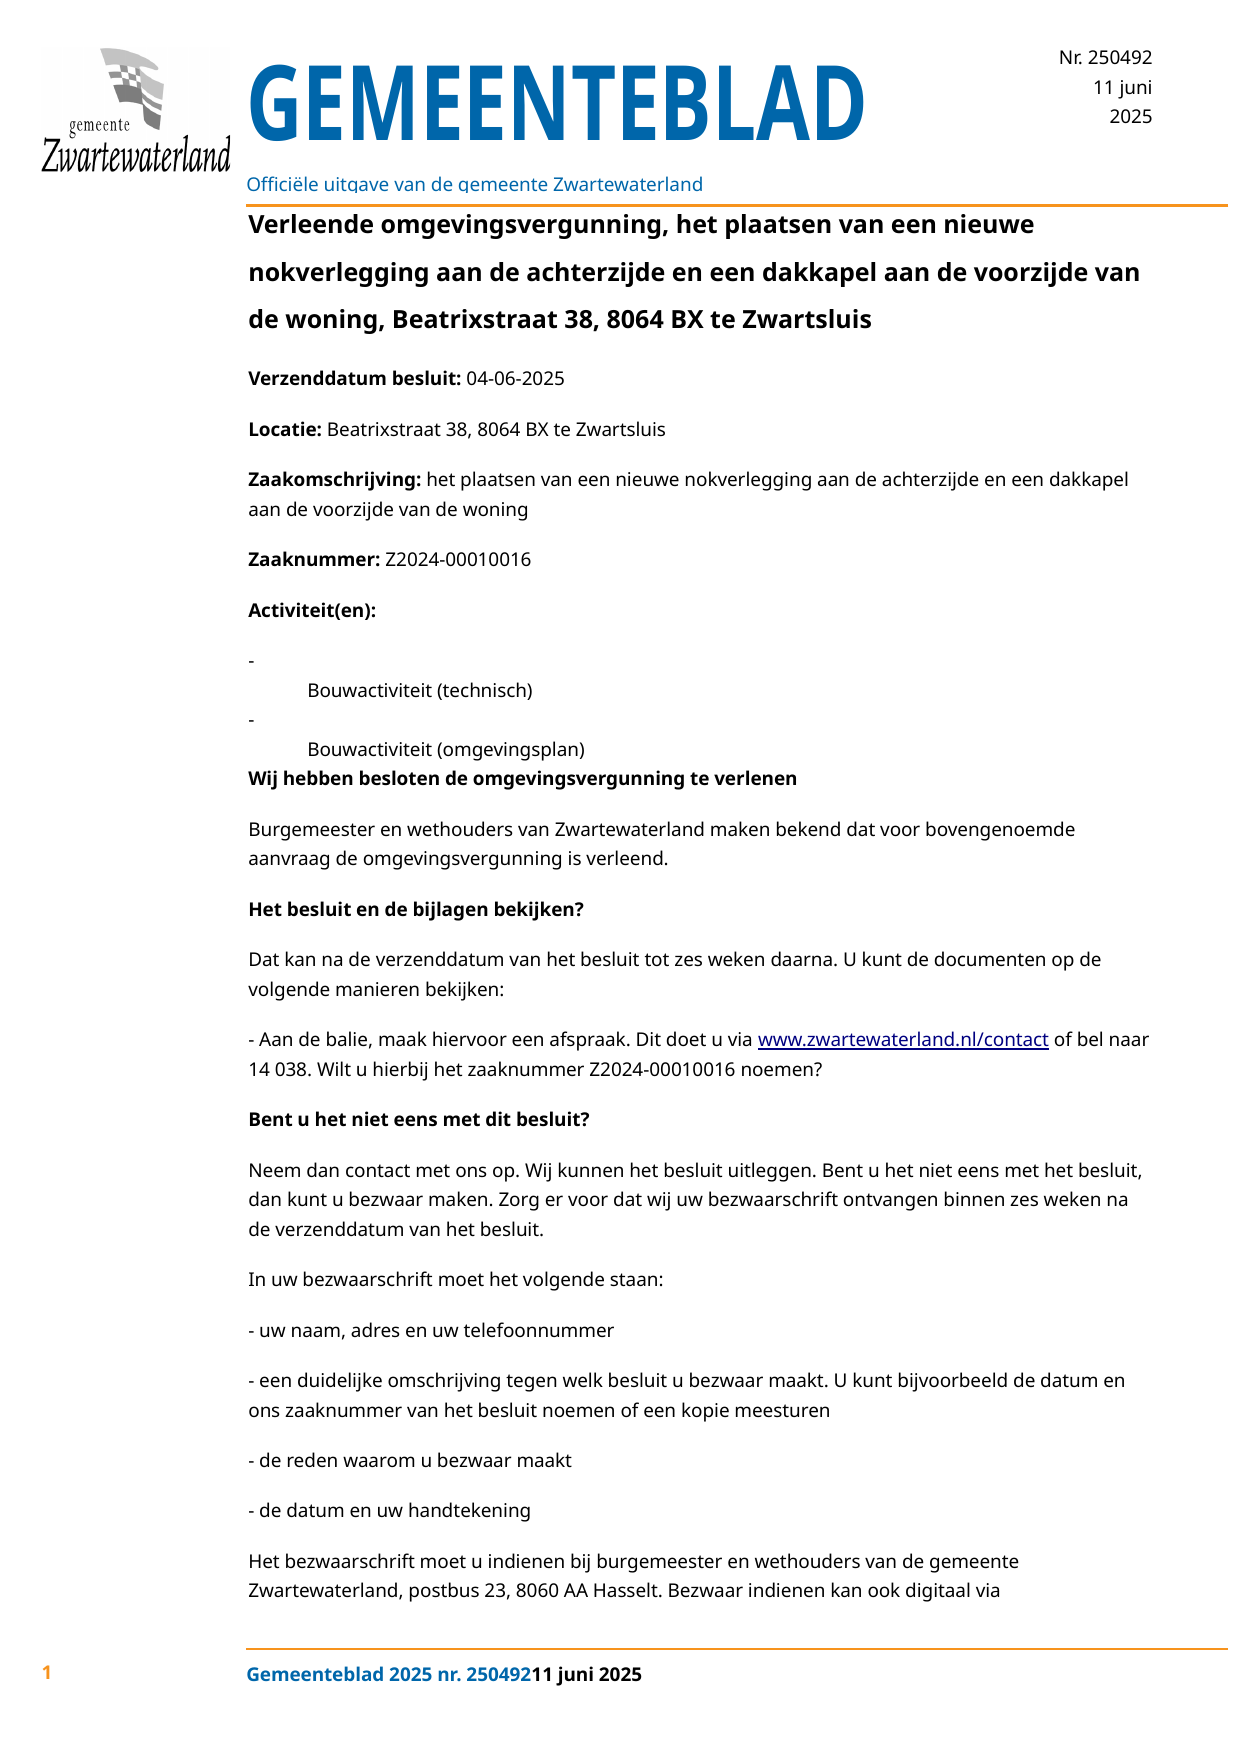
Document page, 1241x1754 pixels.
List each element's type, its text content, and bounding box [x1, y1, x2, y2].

text Neem dan contact met ons op. Wij kunnen het besluit uitleggen. Bent u het niet eens met het besluit, dan kunt u bezwaar maken. Zorg er voor dat wij uw bezwaarschrift ontvangen binnen zes weken na de verzenddatum van het besluit. [248, 1157, 1152, 1242]
text In uw bezwaarschrift moet het volgende staan: [248, 1266, 1152, 1292]
text - uw naam, adres en uw telefoonnummer [248, 1317, 1152, 1342]
text - Aan de balie, maak hiervoor een afspraak. Dit doet u via www.zwartewaterland.nl/contact of bel naar 14 038. Wilt u hierbij het zaaknummer Z2024-00010016 noemen? [248, 1026, 1152, 1082]
list Bouwactiviteit (technisch) [248, 677, 1152, 702]
text - de datum en uw handtekening [248, 1498, 1152, 1523]
text Burgemeester en wethouders van Zwartewaterland maken bekend dat voor bovengenoemde aanvraag de omgevingsvergunning is verleend. [248, 816, 1152, 871]
text Verzenddatum besluit: 04-06-2025 [248, 366, 1152, 391]
text Zaaknummer: Z2024-00010016 [248, 546, 1152, 572]
text Zaakomschrijving: het plaatsen van een nieuwe nokverlegging aan de achterzijde en een dakkapel aan de voorzijde van de woning [248, 466, 1152, 522]
text Locatie: Beatrixstraat 38, 8064 BX te Zwartsluis [248, 416, 1152, 442]
text - de reden waarom u bezwaar maakt [248, 1447, 1152, 1473]
text Het bezwaarschrift moet u indienen bij burgemeester en wethouders van de gemeente Zwartewaterland, postbus 23, 8060 AA Hasselt. Bezwaar indienen kan ook digitaal via [248, 1548, 1152, 1603]
text Bent u het niet eens met dit besluit? [248, 1106, 1152, 1132]
text Verleende omgevingsvergunning, het plaatsen van een nieuwe nokverlegging aan de achterzijde en een dakkapel aan de voorzijde van de woning, Beatrixstraat 38, 8064 BX te Zwartsluis [248, 207, 1152, 336]
text Activiteit(en): [248, 597, 1152, 622]
text Het besluit en de bijlagen bekijken? [248, 896, 1152, 922]
text Wij hebben besloten de omgevingsvergunning te verlenen [248, 766, 1152, 791]
text Dat kan na de verzenddatum van het besluit tot zes weken daarna. U kunt de documenten op de volgende manieren bekijken: [248, 946, 1152, 1002]
picture [41, 47, 231, 172]
list Bouwactiviteit (omgevingsplan) [248, 736, 1152, 762]
text - een duidelijke omschrijving tegen welk besluit u bezwaar maakt. U kunt bijvoorbeeld de datum en ons zaaknummer van het besluit noemen of een kopie meesturen [248, 1367, 1152, 1422]
